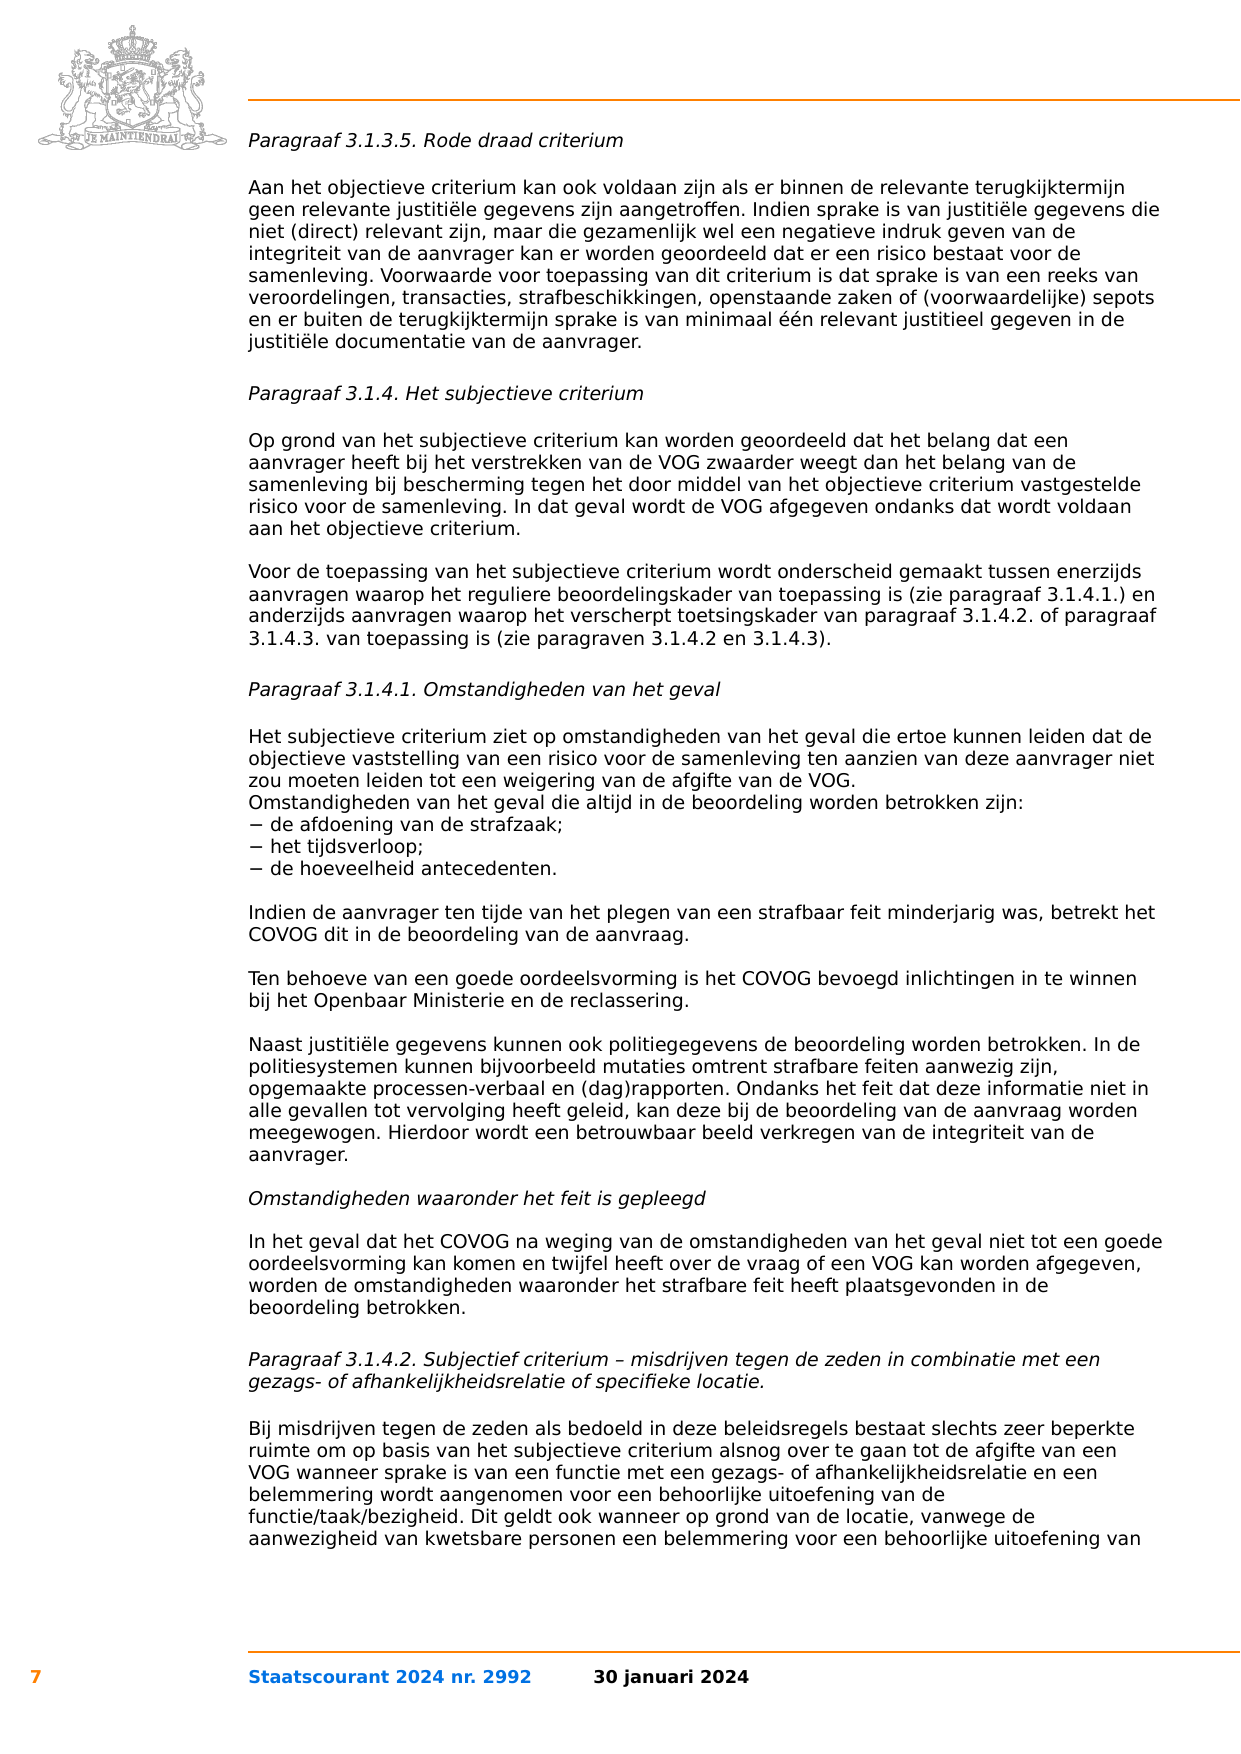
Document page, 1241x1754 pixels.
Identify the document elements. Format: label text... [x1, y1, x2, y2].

text Omstandigheden van het geval die altijd in de beoordeling worden betrokken zijn: [248, 792, 1163, 814]
text − het tijdsverloop; [248, 836, 1163, 858]
subtitle Omstandigheden waaronder het feit is gepleegd [248, 1187, 1163, 1209]
text Aan het objectieve criterium kan ook voldaan zijn als er binnen de relevante terugkijktermijn geen relevante justitiële gegevens zijn aangetroffen. Indien sprake is van justitiële gegevens die niet (direct) relevant zijn, maar die gezamenlijk wel een negatieve indruk geven van de integriteit van de aanvrager kan er worden geoordeeld dat er een risico bestaat voor de samenleving. Voorwaarde voor toepassing van dit criterium is dat sprake is van een reeks van veroordelingen, transacties, strafbeschikkingen, openstaande zaken of (voorwaardelijke) sepots en er buiten de terugkijktermijn sprake is van minimaal één relevant justitieel gegeven in de justitiële documentatie van de aanvrager. [248, 177, 1163, 353]
text Het subjectieve criterium ziet op omstandigheden van het geval die ertoe kunnen leiden dat de objectieve vaststelling van een risico voor de samenleving ten aanzien van deze aanvrager niet zou moeten leiden tot een weigering van de afgifte van de VOG. [248, 726, 1163, 792]
text Bij misdrijven tegen de zeden als bedoeld in deze beleidsregels bestaat slechts zeer beperkte ruimte om op basis van het subjectieve criterium alsnog over te gaan tot de afgifte van een VOG wanneer sprake is van een functie met een gezags- of afhankelijkheidsrelatie en een belemmering wordt aangenomen voor een behoorlijke uitoefening van de functie/taak/bezigheid. Dit geldt ook wanneer op grond van de locatie, vanwege de aanwezigheid van kwetsbare personen een belemmering voor een behoorlijke uitoefening van [248, 1418, 1163, 1550]
subtitle Paragraaf 3.1.4. Het subjectieve criterium [248, 383, 1163, 405]
picture [38, 25, 227, 150]
text Voor de toepassing van het subjectieve criterium wordt onderscheid gemaakt tussen enerzijds aanvragen waarop het reguliere beoordelingskader van toepassing is (zie paragraaf 3.1.4.1.) en anderzijds aanvragen waarop het verscherpt toetsingskader van paragraaf 3.1.4.2. of paragraaf 3.1.4.3. van toepassing is (zie paragraven 3.1.4.2 en 3.1.4.3). [248, 561, 1163, 649]
text Op grond van het subjectieve criterium kan worden geoordeeld dat het belang dat een aanvrager heeft bij het verstrekken van de VOG zwaarder weegt dan het belang van de samenleving bij bescherming tegen het door middel van het objectieve criterium vastgestelde risico voor de samenleving. In dat geval wordt de VOG afgegeven ondanks dat wordt voldaan aan het objectieve criterium. [248, 430, 1163, 539]
text Naast justitiële gegevens kunnen ook politiegegevens de beoordeling worden betrokken. In de politiesystemen kunnen bijvoorbeeld mutaties omtrent strafbare feiten aanwezig zijn, opgemaakte processen-verbaal en (dag)rapporten. Ondanks het feit dat deze informatie niet in alle gevallen tot vervolging heeft geleid, kan deze bij de beoordeling van de aanvraag worden meegewogen. Hierdoor wordt een betrouwbaar beeld verkregen van de integriteit van de aanvrager. [248, 1034, 1163, 1166]
subtitle Paragraaf 3.1.4.2. Subjectief criterium – misdrijven tegen de zeden in combinatie met een gezags- of afhankelijkheidsrelatie of specifieke locatie. [248, 1349, 1163, 1393]
text − de hoeveelheid antecedenten. [248, 858, 1163, 880]
text In het geval dat het COVOG na weging van de omstandigheden van het geval niet tot een goede oordeelsvorming kan komen en twijfel heeft over de vraag of een VOG kan worden afgegeven, worden de omstandigheden waaronder het strafbare feit heeft plaatsgevonden in de beoordeling betrokken. [248, 1231, 1163, 1319]
text − de afdoening van de strafzaak; [248, 814, 1163, 836]
subtitle Paragraaf 3.1.4.1. Omstandigheden van het geval [248, 679, 1163, 701]
text Ten behoeve van een goede oordeelsvorming is het COVOG bevoegd inlichtingen in te winnen bij het Openbaar Ministerie en de reclassering. [248, 968, 1163, 1012]
subtitle Paragraaf 3.1.3.5. Rode draad criterium [248, 130, 1163, 152]
text Indien de aanvrager ten tijde van het plegen van een strafbaar feit minderjarig was, betrekt het COVOG dit in de beoordeling van de aanvraag. [248, 902, 1163, 946]
